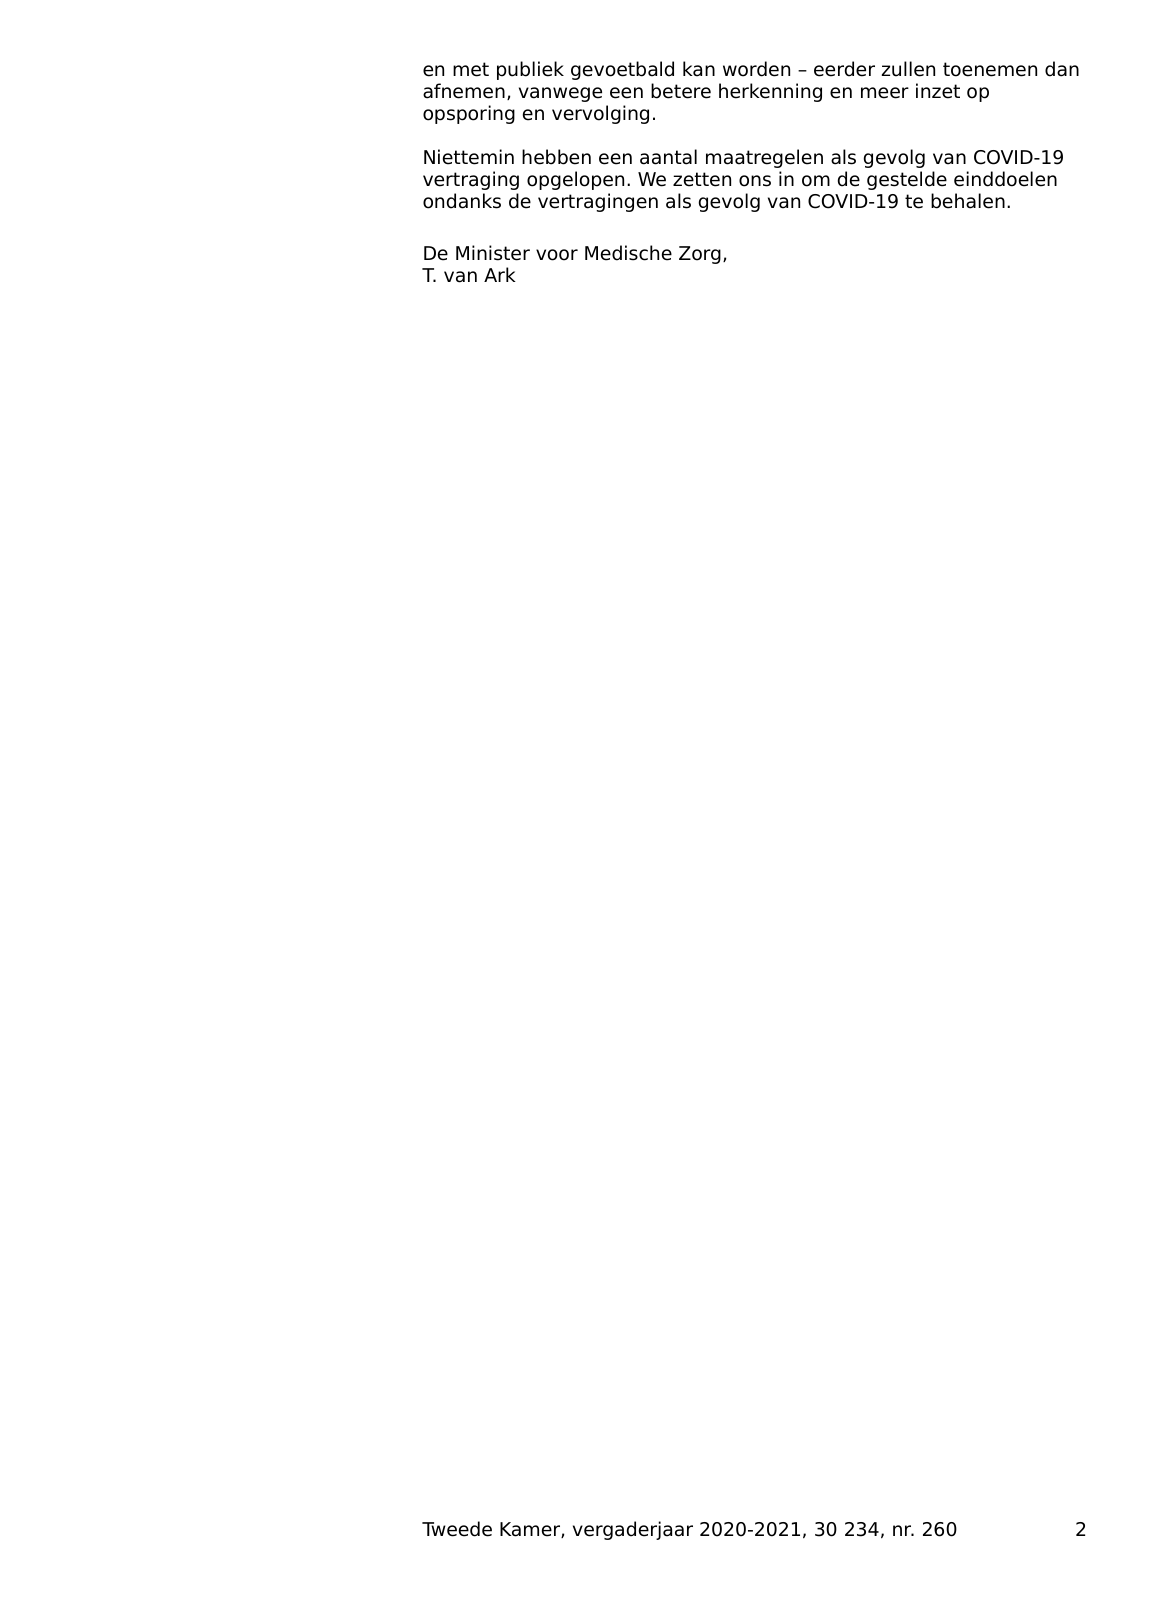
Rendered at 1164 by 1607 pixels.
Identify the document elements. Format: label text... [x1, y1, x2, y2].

text en met publiek gevoetbald kan worden – eerder zullen toenemen dan afnemen, vanwege een betere herkenning en meer inzet op opsporing en vervolging. [422, 59, 1087, 125]
text De Minister voor Medische Zorg, T. van Ark [422, 243, 1087, 287]
text Niettemin hebben een aantal maatregelen als gevolg van COVID-19 vertraging opgelopen. We zetten ons in om de gestelde einddoelen ondanks de vertragingen als gevolg van COVID-19 te behalen. [422, 147, 1087, 213]
